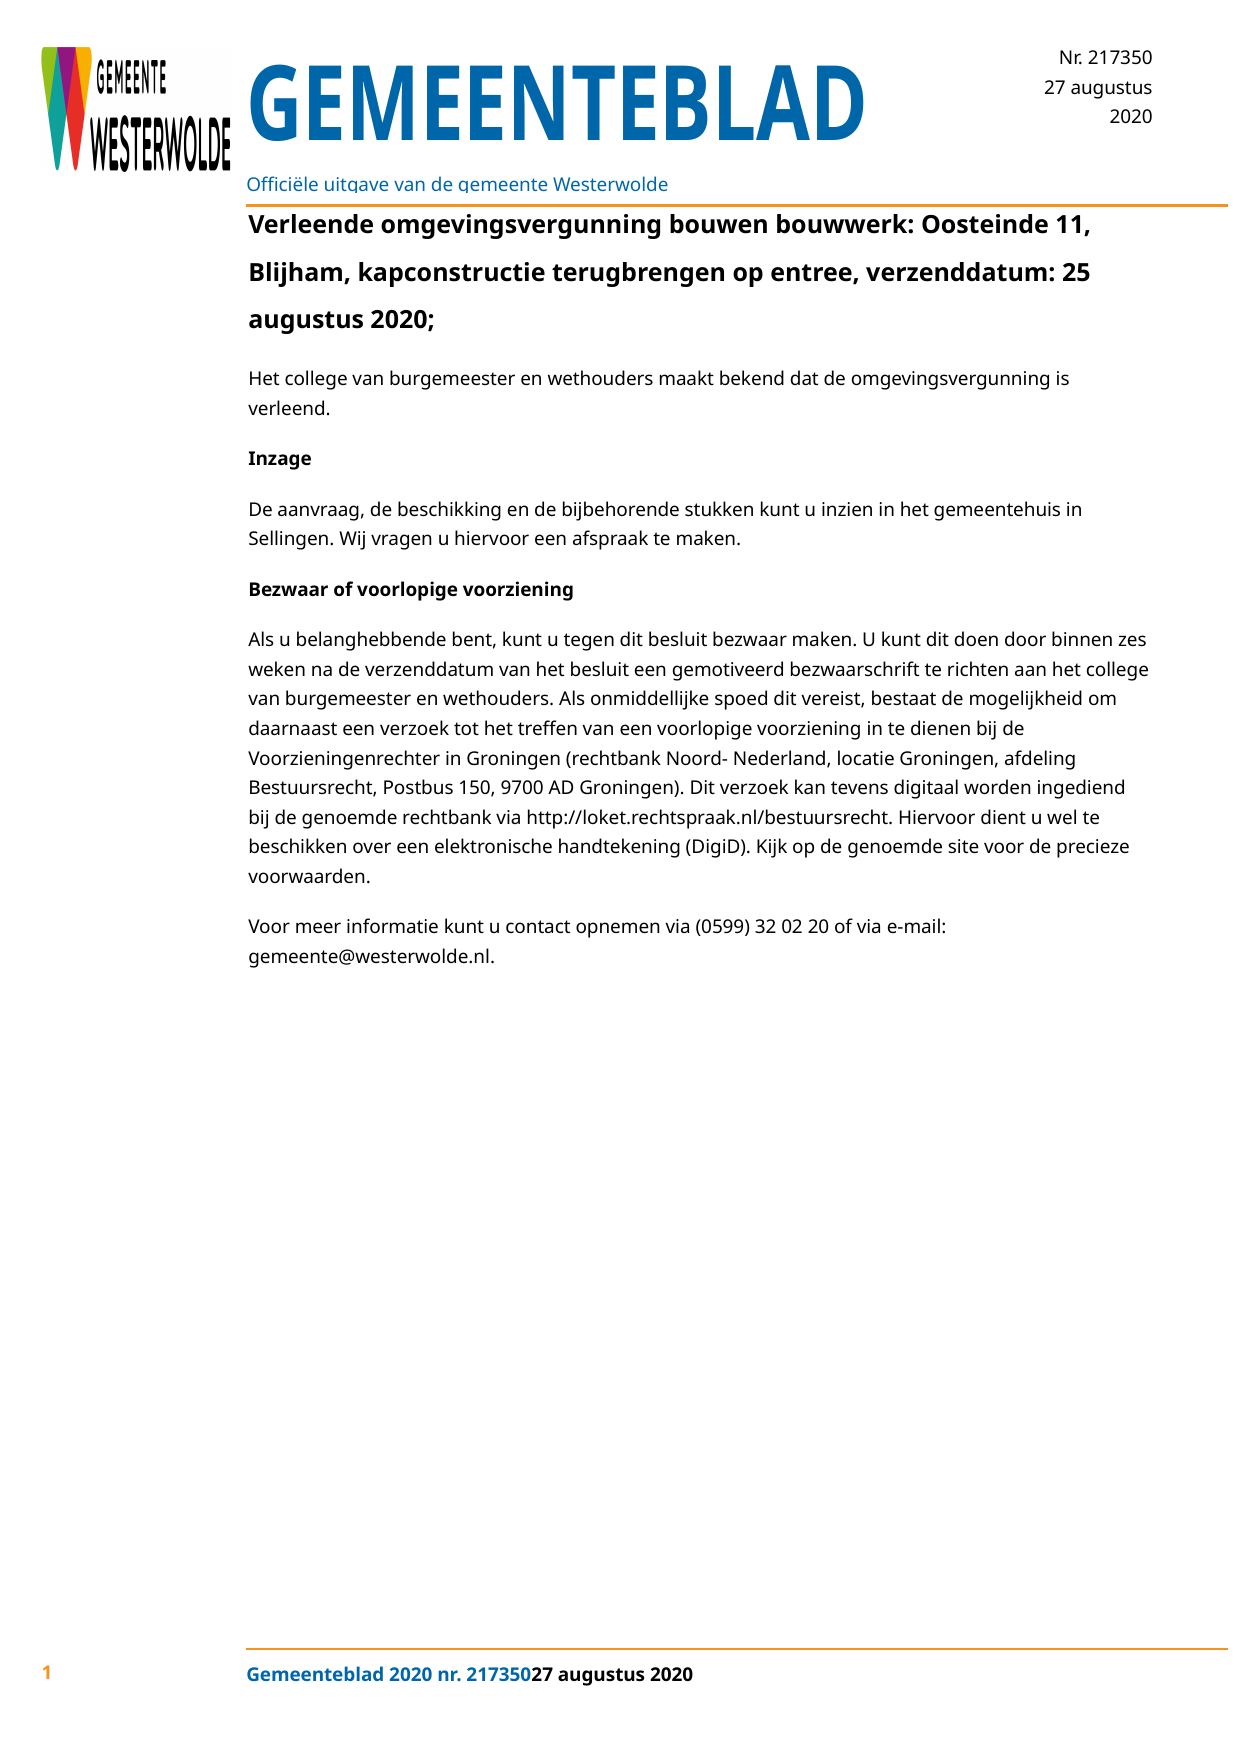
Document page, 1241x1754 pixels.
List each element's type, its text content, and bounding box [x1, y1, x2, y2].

text Verleende omgevingsvergunning bouwen bouwwerk: Oosteinde 11, Blijham, kapconstructie terugbrengen op entree, verzenddatum: 25 augustus 2020; [248, 207, 1152, 336]
text Bezwaar of voorlopige voorziening [248, 576, 1152, 602]
text De aanvraag, de beschikking en de bijbehorende stukken kunt u inzien in het gemeentehuis in Sellingen. Wij vragen u hiervoor een afspraak te maken. [248, 496, 1152, 551]
picture [41, 47, 231, 172]
text Inzage [248, 446, 1152, 471]
text Als u belanghebbende bent, kunt u tegen dit besluit bezwaar maken. U kunt dit doen door binnen zes weken na de verzenddatum van het besluit een gemotiveerd bezwaarschrift te richten aan het college van burgemeester en wethouders. Als onmiddellijke spoed dit vereist, bestaat de mogelijkheid om daarnaast een verzoek tot het treffen van een voorlopige voorziening in te dienen bij de Voorzieningenrechter in Groningen (rechtbank Noord- Nederland, locatie Groningen, afdeling Bestuursrecht, Postbus 150, 9700 AD Groningen). Dit verzoek kan tevens digitaal worden ingediend bij de genoemde rechtbank via http://loket.rechtspraak.nl/bestuursrecht. Hiervoor dient u wel te beschikken over een elektronische handtekening (DigiD). Kijk op de genoemde site voor de precieze voorwaarden. [248, 626, 1152, 889]
text Het college van burgemeester en wethouders maakt bekend dat de omgevingsvergunning is verleend. [248, 366, 1152, 421]
text Voor meer informatie kunt u contact opnemen via (0599) 32 02 20 of via e-mail: gemeente@westerwolde.nl. [248, 913, 1152, 969]
